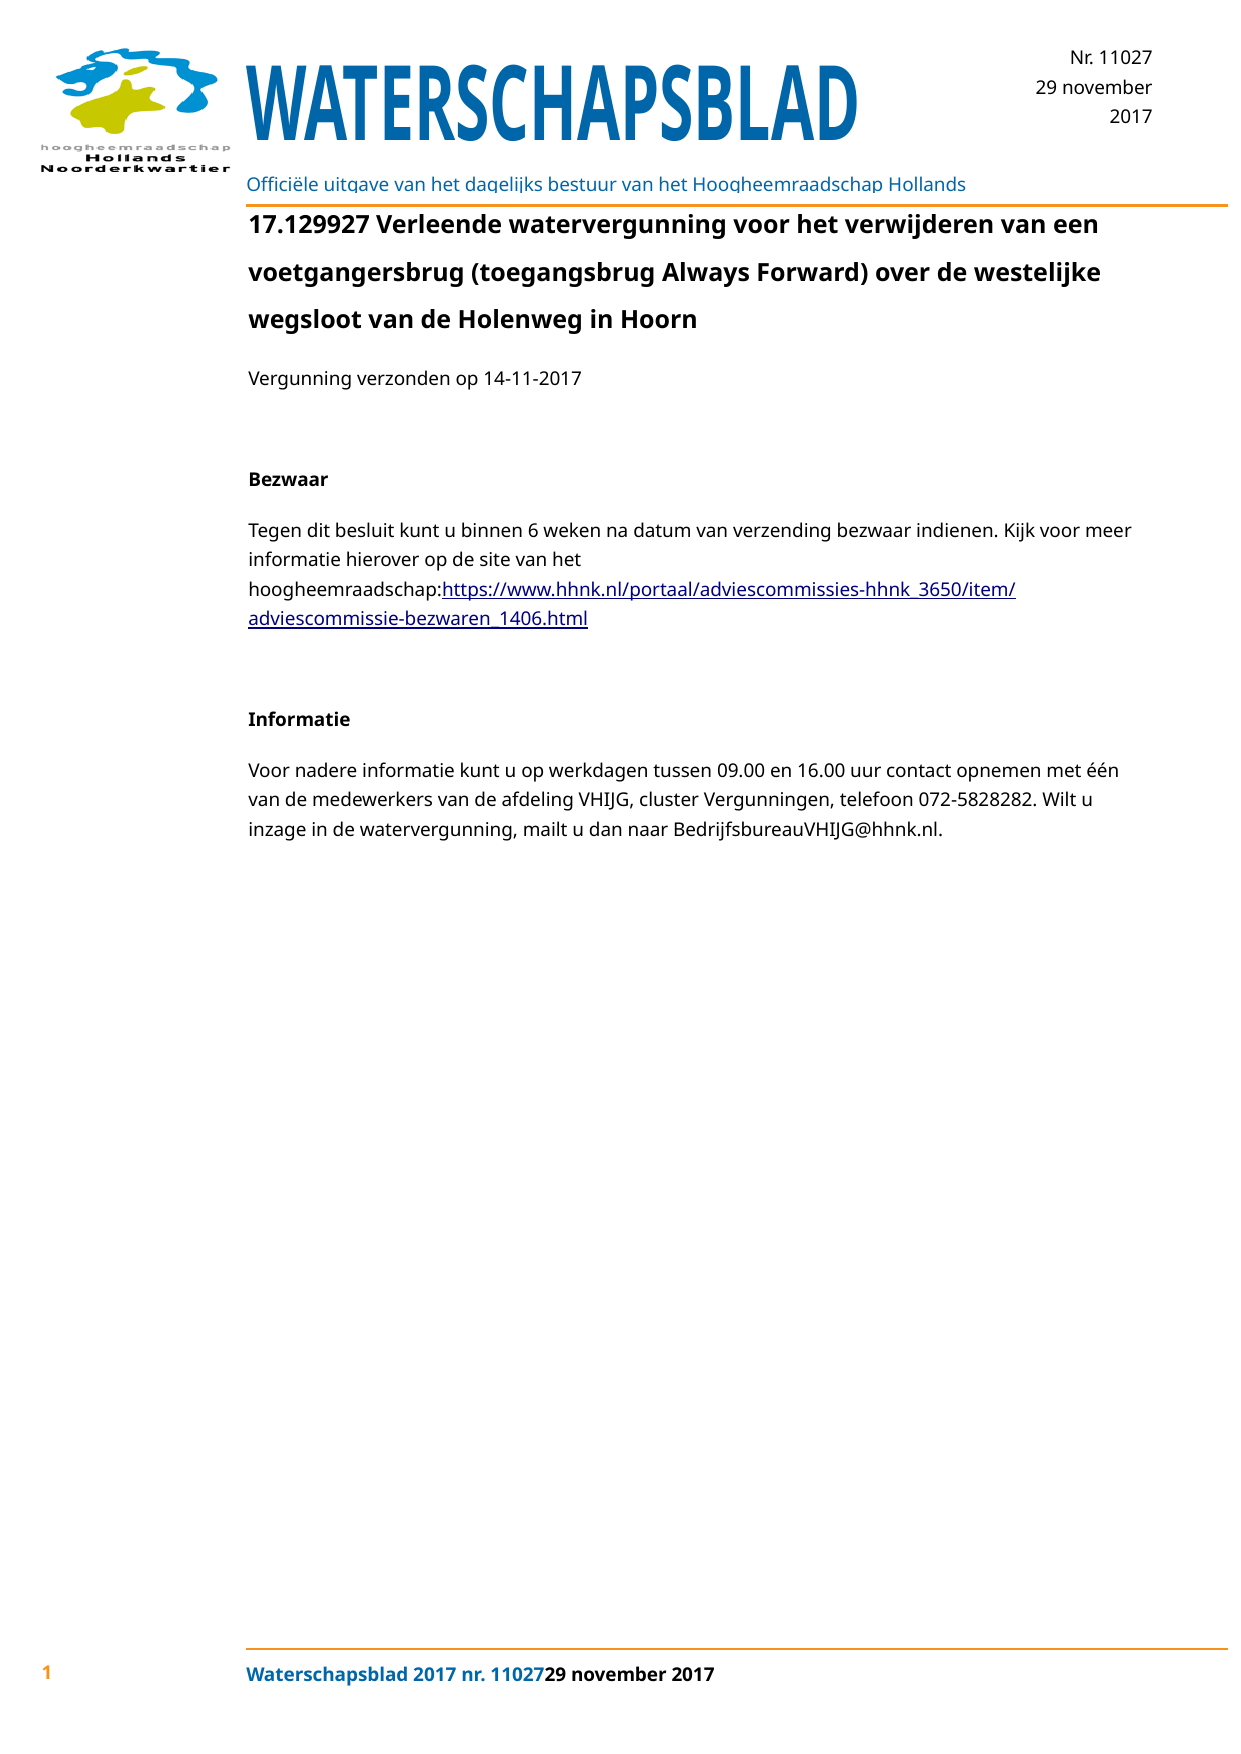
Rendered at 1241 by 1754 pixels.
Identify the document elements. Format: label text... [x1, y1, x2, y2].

text Voor nadere informatie kunt u op werkdagen tussen 09.00 en 16.00 uur contact opnemen met één van de medewerkers van de afdeling VHIJG, cluster Vergunningen, telefoon 072-5828282. Wilt u inzage in de watervergunning, mailt u dan naar BedrijfsbureauVHIJG@hhnk.nl. [248, 757, 1152, 842]
text Informatie [248, 706, 1152, 732]
text Tegen dit besluit kunt u binnen 6 weken na datum van verzending bezwaar indienen. Kijk voor meer informatie hierover op de site van het hoogheemraadschap:https://www.hhnk.nl/portaal/adviescommissies-hhnk_3650/item/adviescommissie-bezwaren_1406.html [248, 517, 1152, 631]
text 17.129927 Verleende watervergunning voor het verwijderen van een voetgangersbrug (toegangsbrug Always Forward) over de westelijke wegsloot van de Holenweg in Hoorn [248, 207, 1152, 336]
picture [41, 47, 231, 172]
text Vergunning verzonden op 14-11-2017 [248, 366, 1152, 391]
text Bezwaar [248, 466, 1152, 492]
